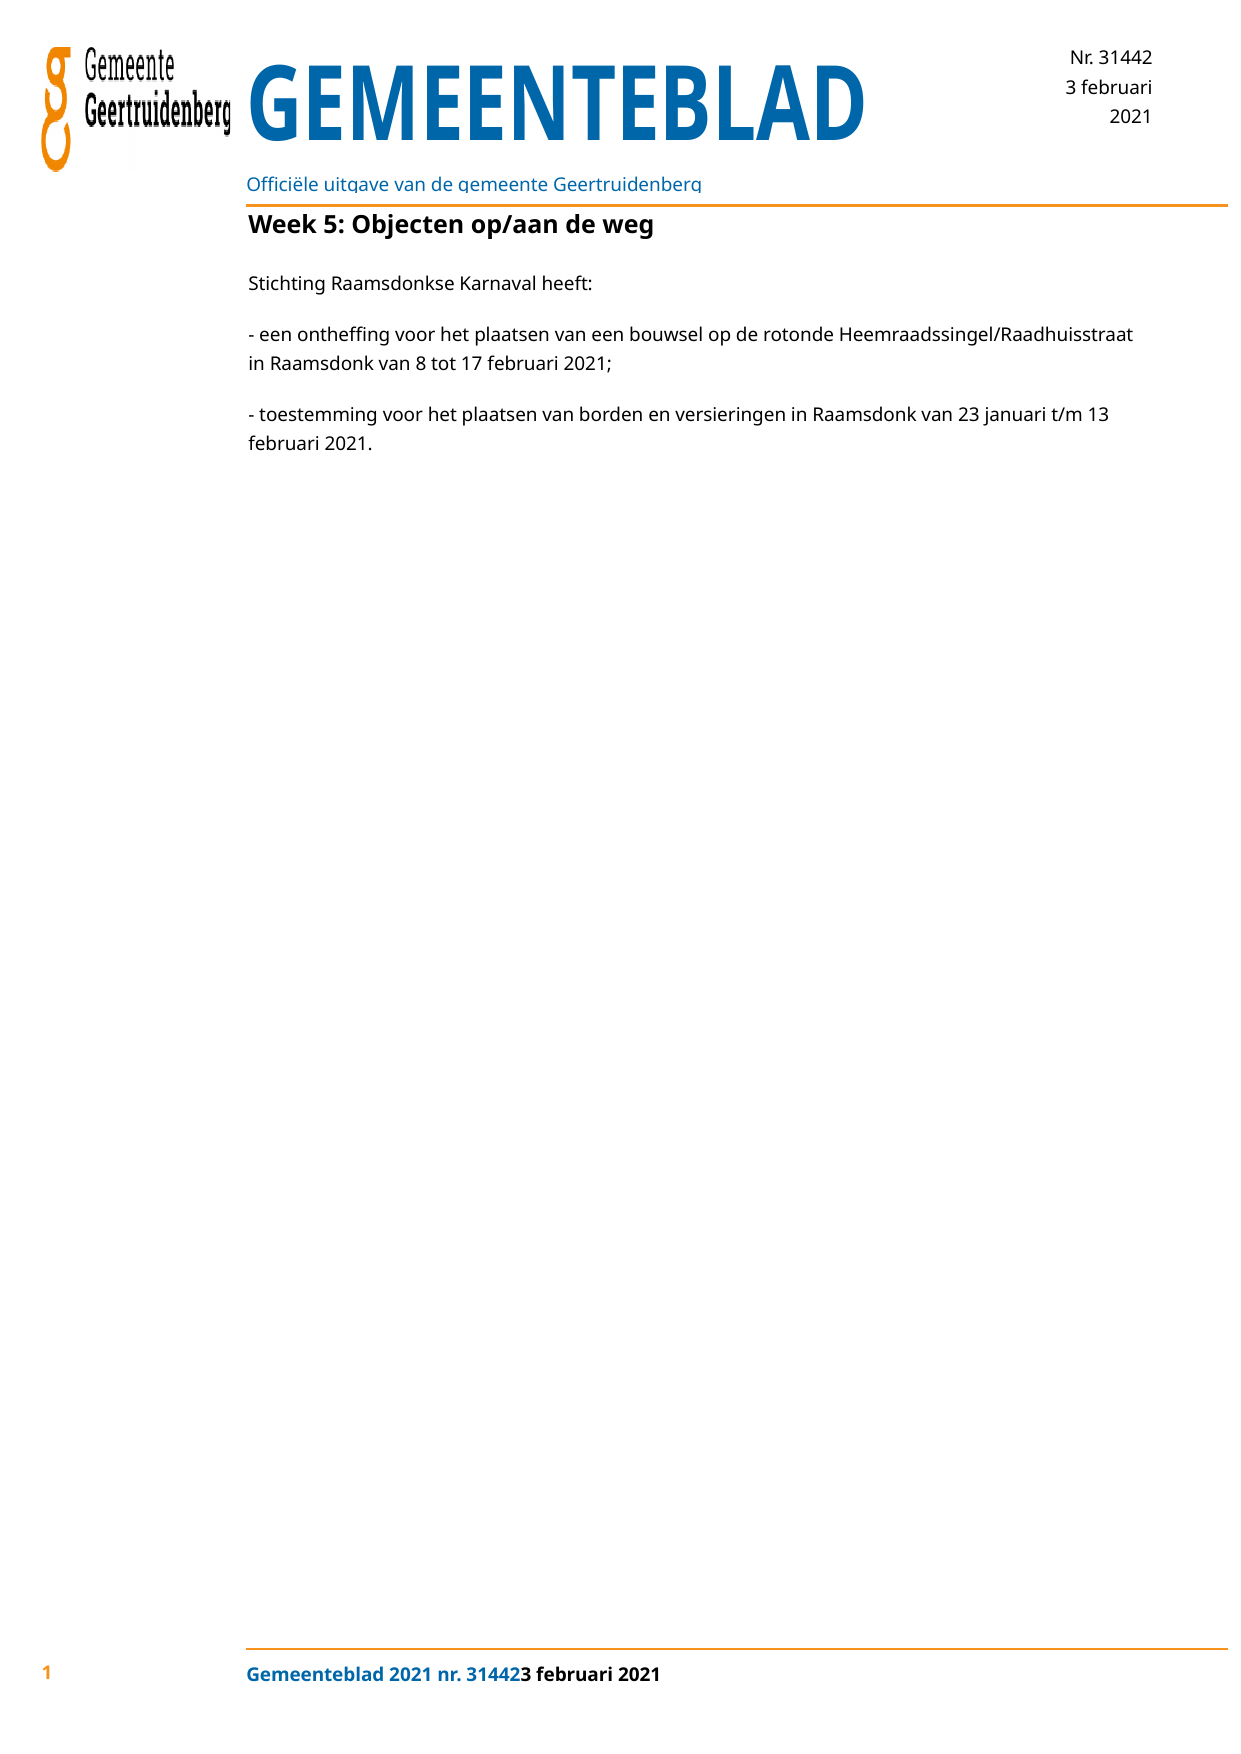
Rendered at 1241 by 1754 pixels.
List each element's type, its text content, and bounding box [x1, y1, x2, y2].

picture [41, 47, 231, 172]
text Week 5: Objecten op/aan de weg [248, 207, 1152, 241]
text - toestemming voor het plaatsen van borden en versieringen in Raamsdonk van 23 januari t/m 13 februari 2021. [248, 401, 1152, 456]
text - een ontheffing voor het plaatsen van een bouwsel op de rotonde Heemraadssingel/Raadhuisstraat in Raamsdonk van 8 tot 17 februari 2021; [248, 321, 1152, 376]
text Stichting Raamsdonkse Karnaval heeft: [248, 270, 1152, 296]
